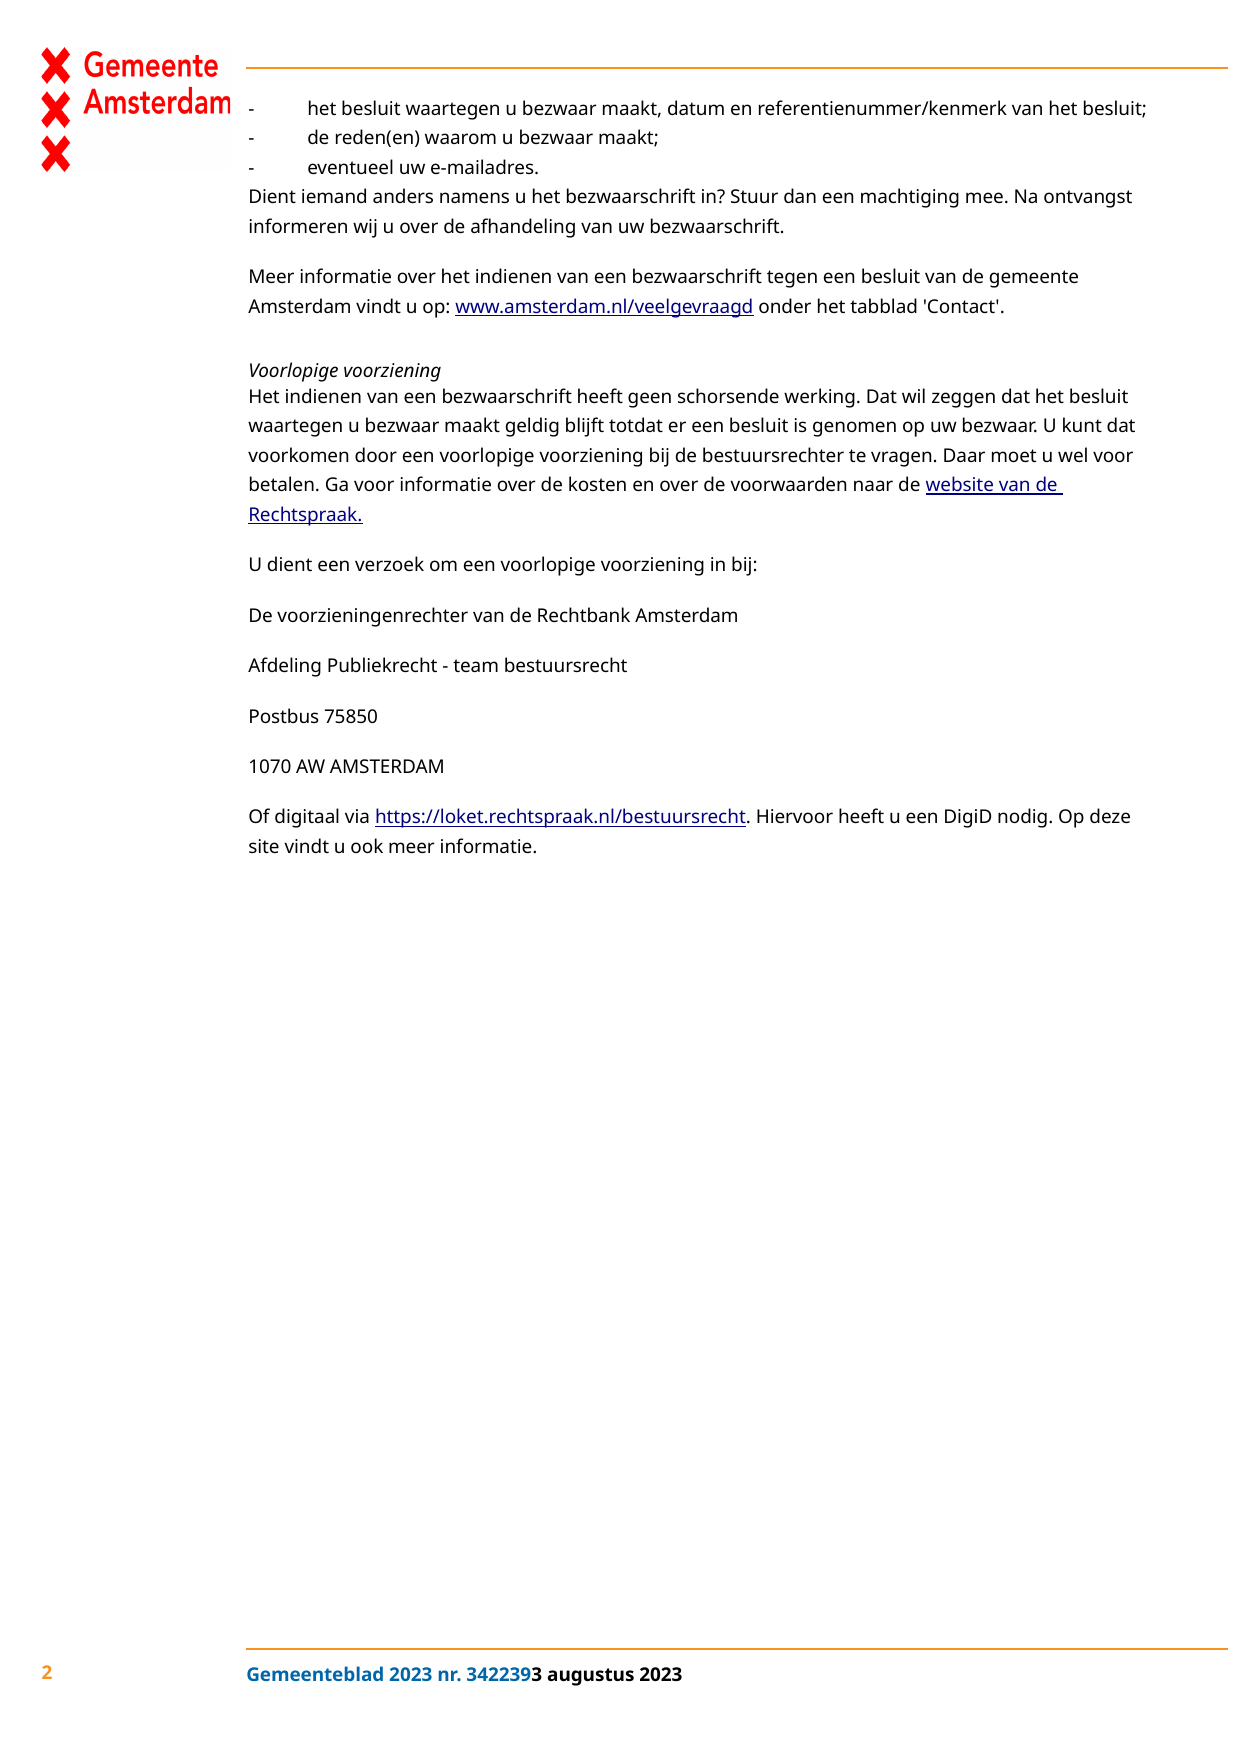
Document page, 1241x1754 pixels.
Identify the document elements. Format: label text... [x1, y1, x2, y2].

text Of digitaal via https://loket.rechtspraak.nl/bestuursrecht. Hiervoor heeft u een DigiD nodig. Op deze site vindt u ook meer informatie. [248, 804, 1152, 859]
list eventueel uw e-mailadres. [248, 154, 1152, 180]
picture [41, 47, 231, 172]
text Het indienen van een bezwaarschrift heeft geen schorsende werking. Dat wil zeggen dat het besluit waartegen u bezwaar maakt geldig blijft totdat er een besluit is genomen op uw bezwaar. U kunt dat voorkomen door een voorlopige voorziening bij de bestuursrechter te vragen. Daar moet u wel voor betalen. Ga voor informatie over de kosten en over de voorwaarden naar de website van de Rechtspraak. [248, 383, 1152, 527]
text Afdeling Publiekrecht - team bestuursrecht [248, 652, 1152, 678]
text De voorzieningenrechter van de Rechtbank Amsterdam [248, 602, 1152, 628]
text Postbus 75850 [248, 703, 1152, 728]
list de reden(en) waarom u bezwaar maakt; [248, 124, 1152, 150]
text U dient een verzoek om een voorlopige voorziening in bij: [248, 552, 1152, 577]
list het besluit waartegen u bezwaar maakt, datum en referentienummer/kenmerk van het besluit; [248, 95, 1152, 121]
text Dient iemand anders namens u het bezwaarschrift in? Stuur dan een machtiging mee. Na ontvangst informeren wij u over de afhandeling van uw bezwaarschrift. [248, 183, 1152, 239]
text 1070 AW AMSTERDAM [248, 753, 1152, 779]
text Voorlopige voorziening [248, 357, 1152, 383]
text Meer informatie over het indienen van een bezwaarschrift tegen een besluit van de gemeente Amsterdam vindt u op: www.amsterdam.nl/veelgevraagd onder het tabblad 'Contact'. [248, 263, 1152, 319]
